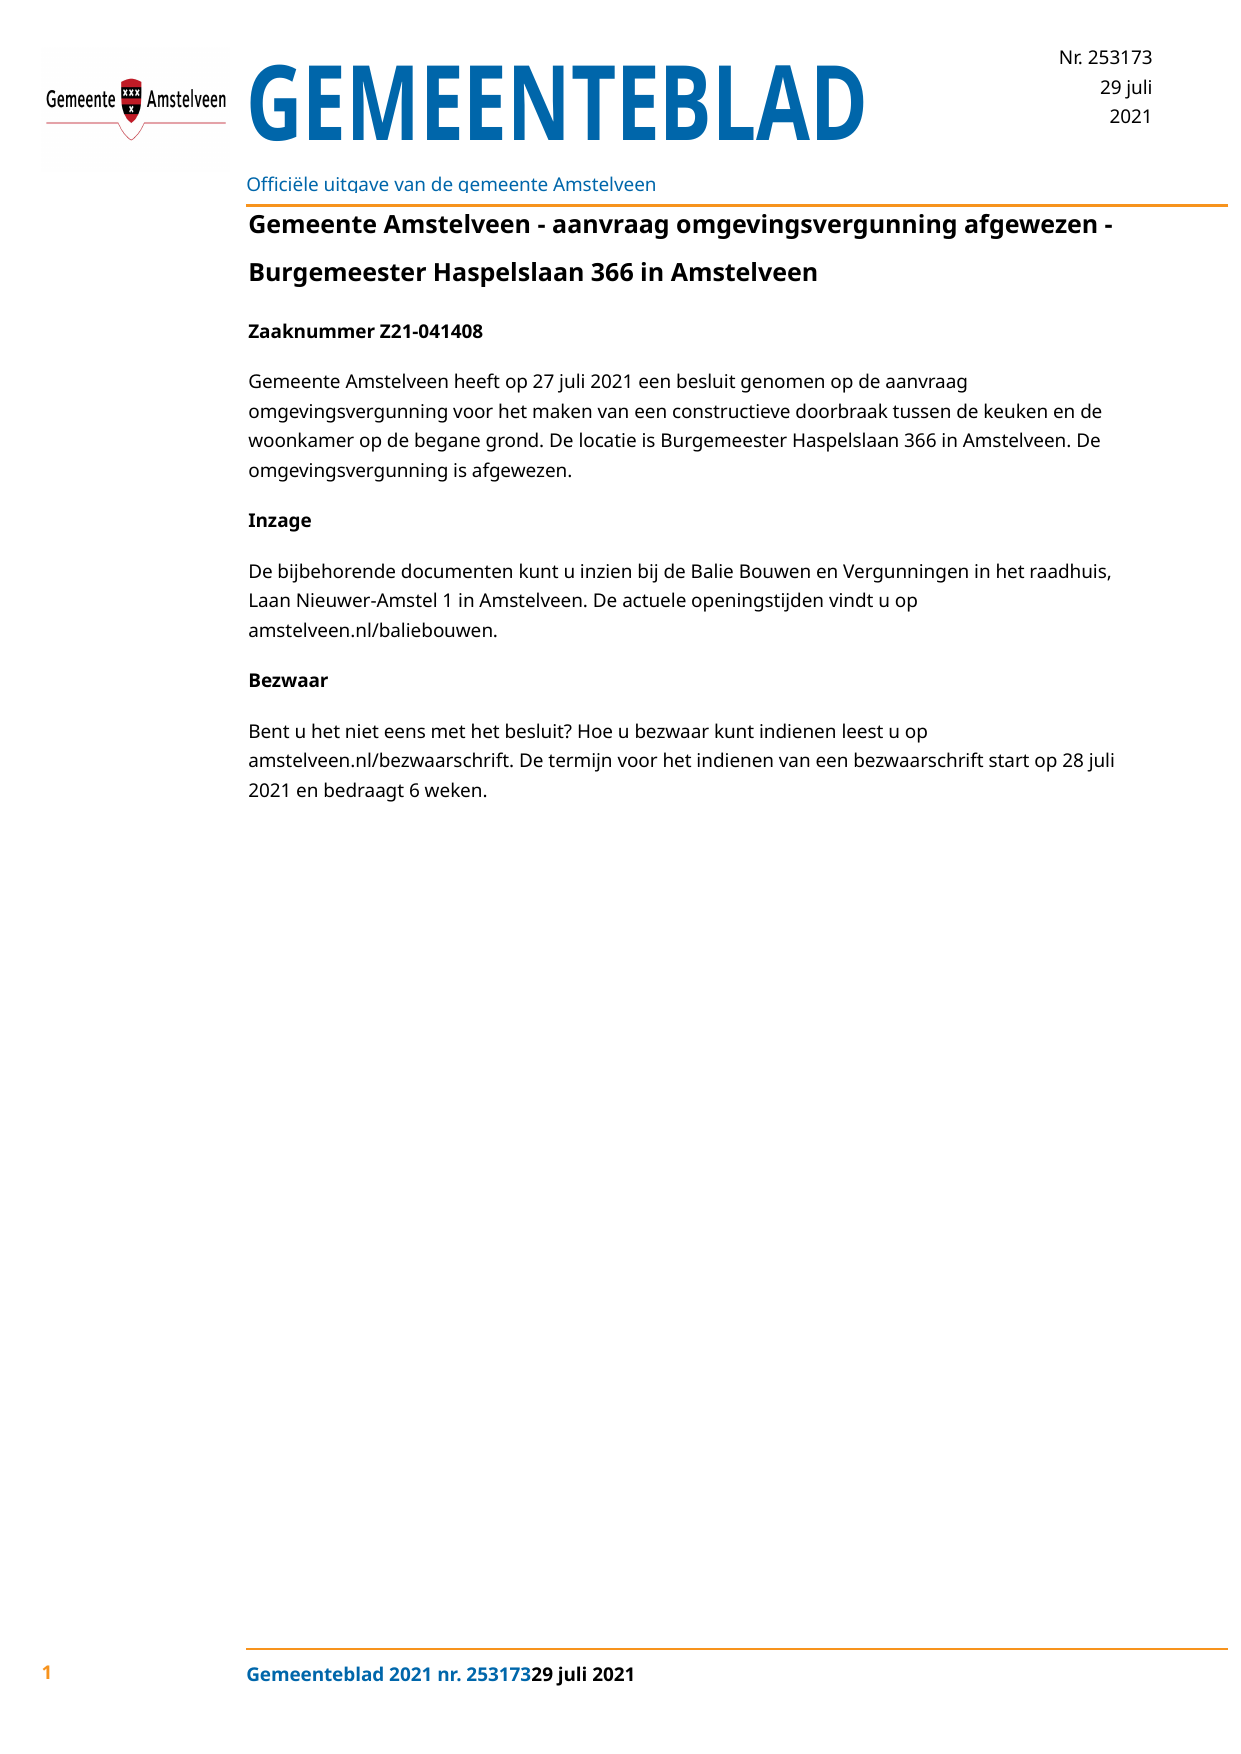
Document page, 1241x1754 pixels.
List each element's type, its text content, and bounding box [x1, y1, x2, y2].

text Bezwaar [248, 667, 1152, 693]
text Gemeente Amstelveen heeft op 27 juli 2021 een besluit genomen op de aanvraag omgevingsvergunning voor het maken van een constructieve doorbraak tussen de keuken en de woonkamer op de begane grond. De locatie is Burgemeester Haspelslaan 366 in Amstelveen. De omgevingsvergunning is afgewezen. [248, 368, 1152, 483]
text Inzage [248, 507, 1152, 533]
text Bent u het niet eens met het besluit? Hoe u bezwaar kunt indienen leest u op amstelveen.nl/bezwaarschrift. De termijn voor het indienen van een bezwaarschrift start op 28 juli 2021 en bedraagt 6 weken. [248, 718, 1152, 803]
text Gemeente Amstelveen - aanvraag omgevingsvergunning afgewezen - Burgemeester Haspelslaan 366 in Amstelveen [248, 207, 1152, 288]
picture [41, 47, 231, 172]
text De bijbehorende documenten kunt u inzien bij de Balie Bouwen en Vergunningen in het raadhuis, Laan Nieuwer-Amstel 1 in Amstelveen. De actuele openingstijden vindt u op amstelveen.nl/baliebouwen. [248, 558, 1152, 643]
text Zaaknummer Z21-041408 [248, 318, 1152, 344]
